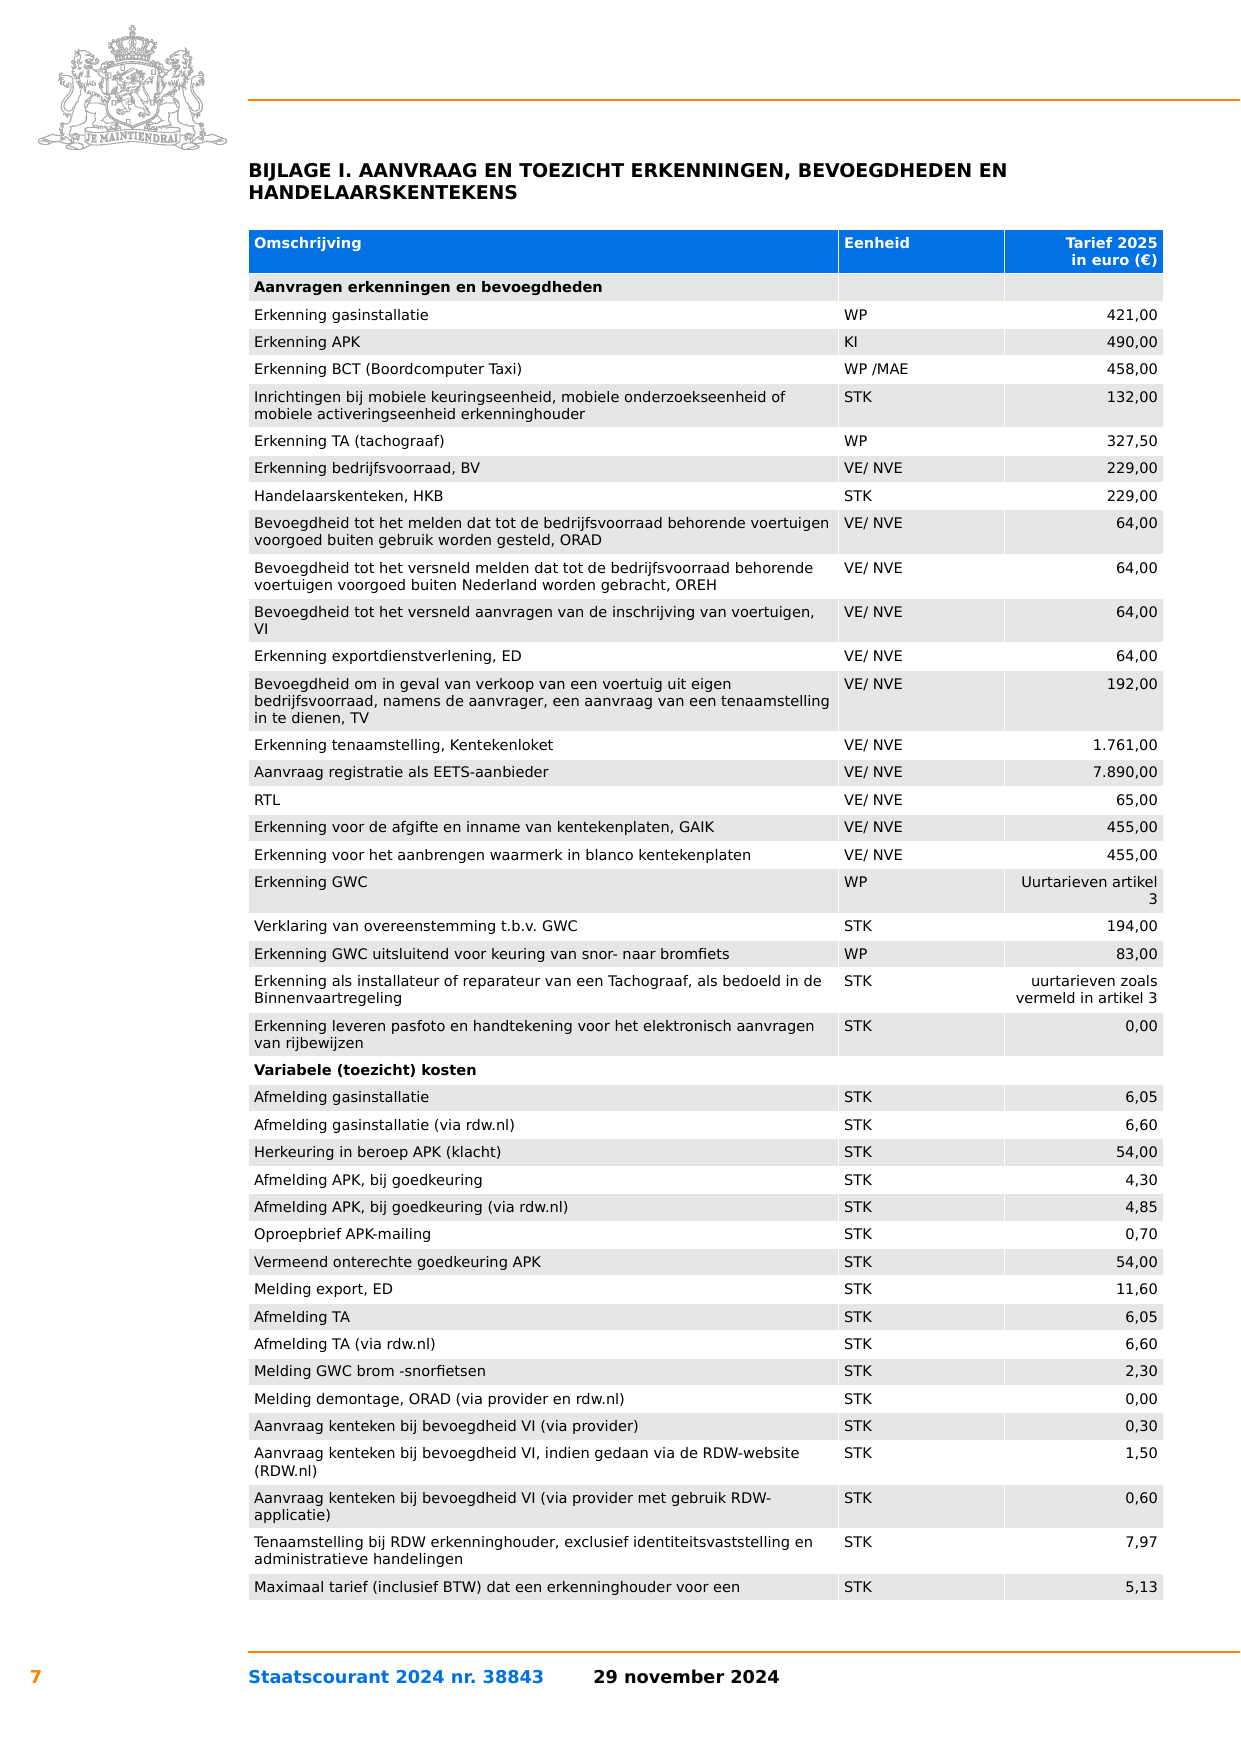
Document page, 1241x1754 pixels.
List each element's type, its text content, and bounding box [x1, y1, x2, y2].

table_cell Erkenning BCT (Boordcomputer Taxi) [249, 356, 838, 383]
table_cell 0,60 [1005, 1485, 1163, 1528]
table_cell Verklaring van overeenstemming t.b.v. GWC [249, 914, 838, 940]
table_header Eenheid [839, 230, 1004, 273]
table_cell Erkenning als installateur of reparateur van een Tachograaf, als bedoeld in de Binnenvaartregeling [249, 969, 838, 1012]
table_cell 83,00 [1005, 941, 1163, 967]
table_cell STK [839, 1139, 1004, 1166]
table_cell WP [839, 428, 1004, 454]
table_cell VE/ NVE [839, 644, 1004, 670]
table_cell 6,60 [1005, 1112, 1163, 1138]
table_cell 0,30 [1005, 1413, 1163, 1440]
table_cell WP [839, 941, 1004, 967]
table_cell 54,00 [1005, 1139, 1163, 1166]
table_cell Afmelding TA (via rdw.nl) [249, 1331, 838, 1357]
table_cell STK [839, 1574, 1004, 1600]
table_cell STK [839, 969, 1004, 1012]
table_cell VE/ NVE [839, 555, 1004, 598]
table_cell STK [839, 1359, 1004, 1385]
table_cell 458,00 [1005, 356, 1163, 383]
table_cell RTL [249, 787, 838, 813]
table_cell Melding demontage, ORAD (via provider en rdw.nl) [249, 1386, 838, 1412]
table_cell Afmelding gasinstallatie (via rdw.nl) [249, 1112, 838, 1138]
table_cell 0,00 [1005, 1386, 1163, 1412]
table_cell 4,85 [1005, 1194, 1163, 1221]
table_cell 229,00 [1005, 456, 1163, 482]
table_cell 6,60 [1005, 1331, 1163, 1357]
table_cell VE/ NVE [839, 732, 1004, 759]
table_cell 64,00 [1005, 555, 1163, 598]
table_cell Erkenning leveren pasfoto en handtekening voor het elektronisch aanvragen van rijbewijzen [249, 1013, 838, 1056]
table_cell uurtarieven zoals vermeld in artikel 3 [1005, 969, 1163, 1012]
table_cell Aanvraag kenteken bij bevoegdheid VI (via provider met gebruik RDW-applicatie) [249, 1485, 838, 1528]
table_cell Aanvragen erkenningen en bevoegdheden [249, 274, 838, 301]
table_cell 6,05 [1005, 1085, 1163, 1111]
table_cell WP [839, 869, 1004, 913]
table_cell Erkenning exportdienstverlening, ED [249, 644, 838, 670]
table_cell 0,00 [1005, 1013, 1163, 1056]
table_cell STK [839, 1013, 1004, 1056]
table_cell VE/ NVE [839, 842, 1004, 868]
table_cell Erkenning voor het aanbrengen waarmerk in blanco kentekenplaten [249, 842, 838, 868]
table_cell STK [839, 1331, 1004, 1357]
table_cell KI [839, 329, 1004, 355]
table_header Tarief 2025 in euro (€) [1005, 230, 1163, 273]
table_cell STK [839, 1413, 1004, 1440]
table_cell 455,00 [1005, 815, 1163, 841]
table_cell 455,00 [1005, 842, 1163, 868]
table_cell Afmelding APK, bij goedkeuring (via rdw.nl) [249, 1194, 838, 1221]
table_cell 11,60 [1005, 1276, 1163, 1303]
table_cell Afmelding gasinstallatie [249, 1085, 838, 1111]
table_cell STK [839, 1112, 1004, 1138]
table_cell 1.761,00 [1005, 732, 1163, 759]
table_cell 54,00 [1005, 1249, 1163, 1275]
table_cell Aanvraag kenteken bij bevoegdheid VI, indien gedaan via de RDW-website (RDW.nl) [249, 1441, 838, 1484]
table_cell [839, 274, 1004, 301]
table_cell Erkenning voor de afgifte en inname van kentekenplaten, GAIK [249, 815, 838, 841]
table_cell 192,00 [1005, 671, 1163, 731]
table_cell STK [839, 483, 1004, 509]
table_cell Oproepbrief APK-mailing [249, 1222, 838, 1248]
table_cell STK [839, 1485, 1004, 1528]
table_cell STK [839, 384, 1004, 427]
table_cell 65,00 [1005, 787, 1163, 813]
subtitle BIJLAGE I. AANVRAAG EN TOEZICHT ERKENNINGEN, BEVOEGDHEDEN EN HANDELAARSKENTEKENS [248, 160, 1163, 204]
table_cell Erkenning GWC [249, 869, 838, 913]
table_cell Erkenning gasinstallatie [249, 302, 838, 328]
table_cell Erkenning tenaamstelling, Kentekenloket [249, 732, 838, 759]
table_cell Erkenning TA (tachograaf) [249, 428, 838, 454]
table_cell STK [839, 1167, 1004, 1193]
table_cell Handelaarskenteken, HKB [249, 483, 838, 509]
table_cell 490,00 [1005, 329, 1163, 355]
table_cell STK [839, 1222, 1004, 1248]
table_cell 5,13 [1005, 1574, 1163, 1600]
table_cell [1005, 1057, 1163, 1083]
table_cell Afmelding TA [249, 1304, 838, 1330]
table_cell STK [839, 1085, 1004, 1111]
table_cell STK [839, 1194, 1004, 1221]
table_cell STK [839, 1441, 1004, 1484]
table_cell Aanvraag kenteken bij bevoegdheid VI (via provider) [249, 1413, 838, 1440]
table_cell Melding export, ED [249, 1276, 838, 1303]
table_cell 1,50 [1005, 1441, 1163, 1484]
table_cell VE/ NVE [839, 787, 1004, 813]
table_cell VE/ NVE [839, 599, 1004, 642]
table_cell 6,05 [1005, 1304, 1163, 1330]
picture [38, 25, 227, 150]
table_cell 64,00 [1005, 510, 1163, 554]
table_cell 4,30 [1005, 1167, 1163, 1193]
table_cell Bevoegdheid tot het melden dat tot de bedrijfsvoorraad behorende voertuigen voorgoed buiten gebruik worden gesteld, ORAD [249, 510, 838, 554]
table_cell WP /MAE [839, 356, 1004, 383]
table_cell Erkenning GWC uitsluitend voor keuring van snor- naar bromfiets [249, 941, 838, 967]
table_cell STK [839, 1276, 1004, 1303]
table_cell Herkeuring in beroep APK (klacht) [249, 1139, 838, 1166]
table_cell STK [839, 1386, 1004, 1412]
table_cell Bevoegdheid om in geval van verkoop van een voertuig uit eigen bedrijfsvoorraad, namens de aanvrager, een aanvraag van een tenaamstelling in te dienen, TV [249, 671, 838, 731]
table_cell 229,00 [1005, 483, 1163, 509]
table_cell Bevoegdheid tot het versneld melden dat tot de bedrijfsvoorraad behorende voertuigen voorgoed buiten Nederland worden gebracht, OREH [249, 555, 838, 598]
table_cell VE/ NVE [839, 671, 1004, 731]
table_cell VE/ NVE [839, 510, 1004, 554]
table_cell STK [839, 1530, 1004, 1573]
table_cell STK [839, 1249, 1004, 1275]
table_cell 0,70 [1005, 1222, 1163, 1248]
table_cell WP [839, 302, 1004, 328]
table_cell 64,00 [1005, 644, 1163, 670]
table_cell [839, 1057, 1004, 1083]
table_cell Variabele (toezicht) kosten [249, 1057, 838, 1083]
table_cell VE/ NVE [839, 456, 1004, 482]
table_cell Bevoegdheid tot het versneld aanvragen van de inschrijving van voertuigen, VI [249, 599, 838, 642]
table_cell Afmelding APK, bij goedkeuring [249, 1167, 838, 1193]
table_cell 2,30 [1005, 1359, 1163, 1385]
table_cell 7,97 [1005, 1530, 1163, 1573]
table_cell 7.890,00 [1005, 760, 1163, 786]
table_cell Vermeend onterechte goedkeuring APK [249, 1249, 838, 1275]
table_cell VE/ NVE [839, 760, 1004, 786]
table_cell 421,00 [1005, 302, 1163, 328]
table_cell [1005, 274, 1163, 301]
table_cell Tenaamstelling bij RDW erkenninghouder, exclusief identiteitsvaststelling en administratieve handelingen [249, 1530, 838, 1573]
table_cell Inrichtingen bij mobiele keuringseenheid, mobiele onderzoekseenheid of mobiele activeringseenheid erkenninghouder [249, 384, 838, 427]
table_cell Maximaal tarief (inclusief BTW) dat een erkenninghouder voor een [249, 1574, 838, 1600]
table_cell VE/ NVE [839, 815, 1004, 841]
table_cell 64,00 [1005, 599, 1163, 642]
table_cell 132,00 [1005, 384, 1163, 427]
table_cell Melding GWC brom -snorfietsen [249, 1359, 838, 1385]
table_cell Aanvraag registratie als EETS-aanbieder [249, 760, 838, 786]
table_cell 327,50 [1005, 428, 1163, 454]
table_cell Uurtarieven artikel 3 [1005, 869, 1163, 913]
table_cell STK [839, 1304, 1004, 1330]
table_cell Erkenning bedrijfsvoorraad, BV [249, 456, 838, 482]
table_header Omschrijving [249, 230, 838, 273]
table_cell Erkenning APK [249, 329, 838, 355]
table_cell 194,00 [1005, 914, 1163, 940]
table_cell STK [839, 914, 1004, 940]
